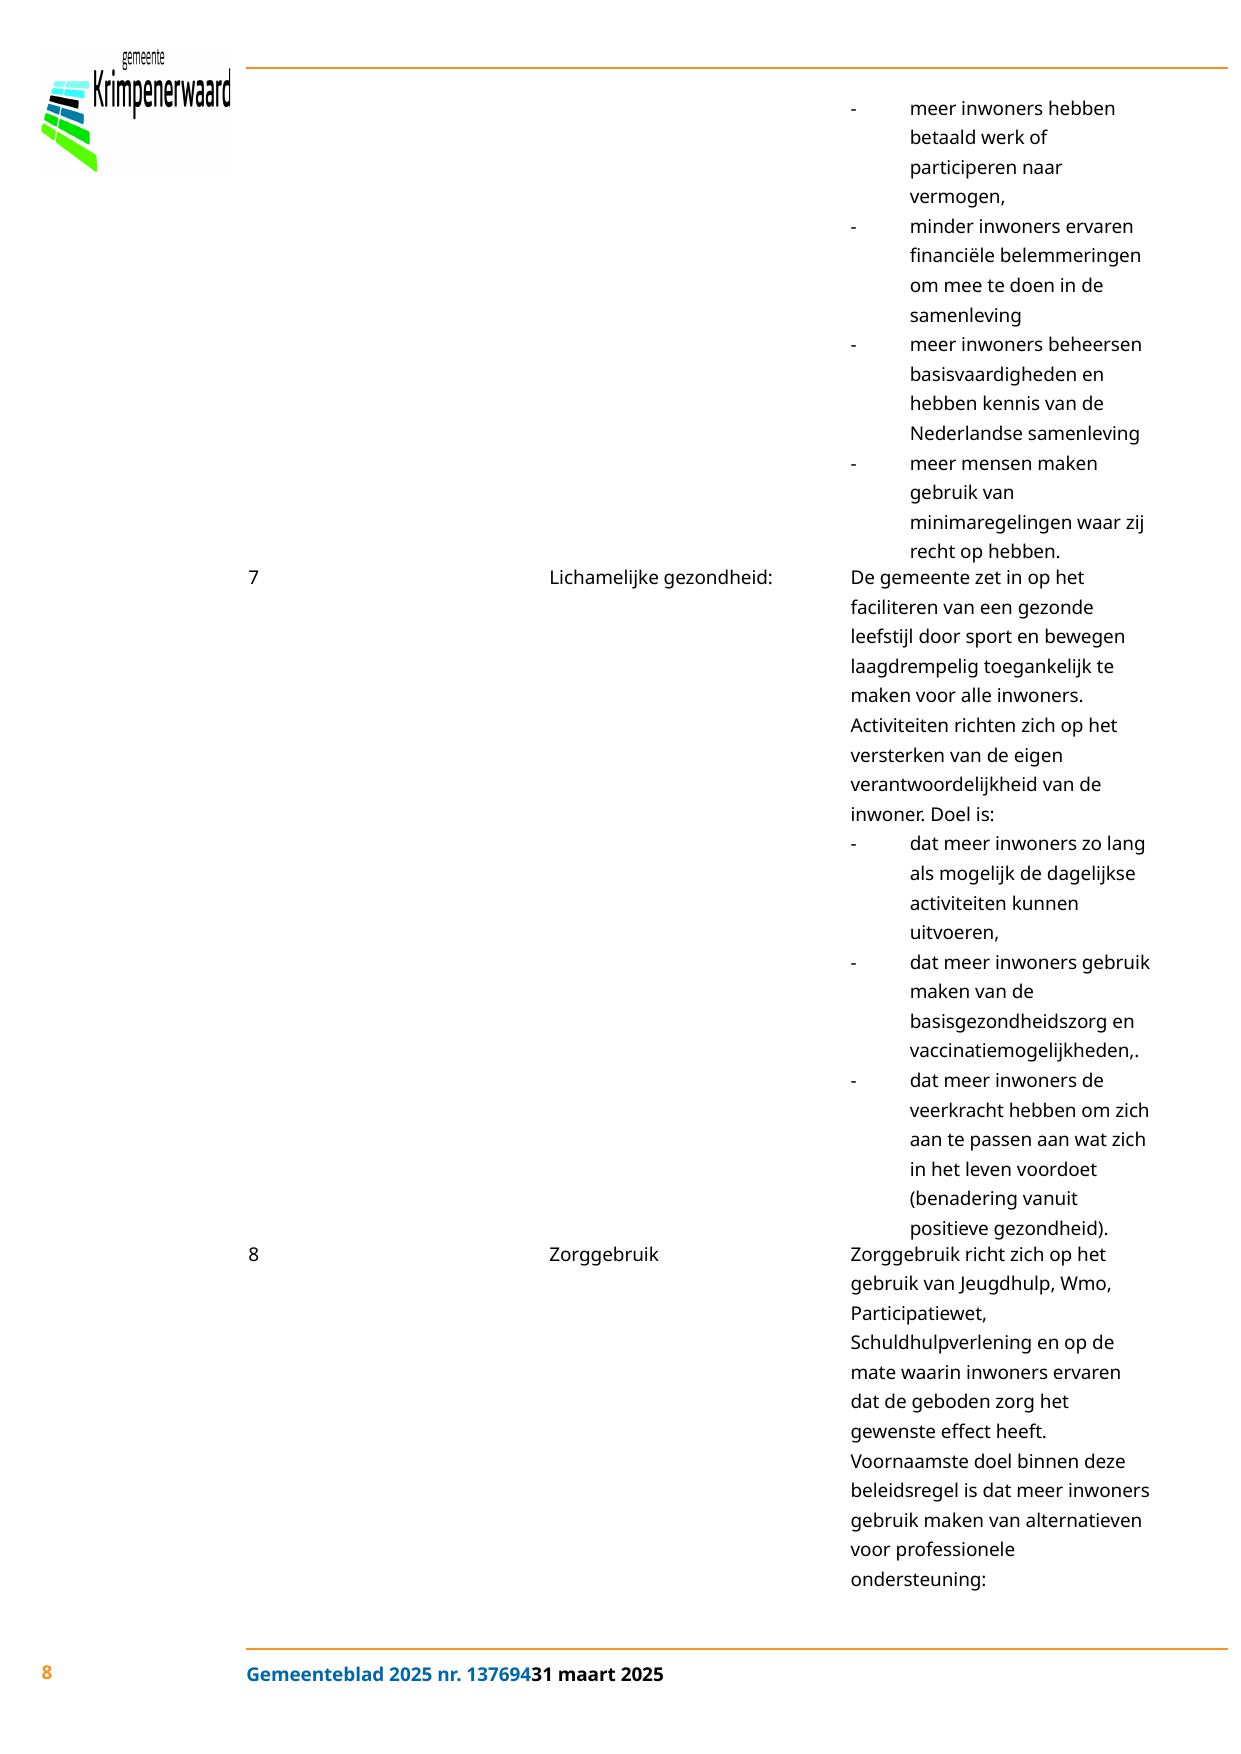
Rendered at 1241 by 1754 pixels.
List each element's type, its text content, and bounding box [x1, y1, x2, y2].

table_cell 8 [248, 1241, 549, 1592]
table_cell meer inwoners hebben betaald werk of participeren naar vermogen, minder inwoners ervaren financiële belemmeringen om mee te doen in de samenleving meer inwoners beheersen basisvaardigheden en hebben kennis van de Nederlandse samenleving meer mensen maken gebruik van minimaregelingen waar zij recht op hebben. [850, 95, 1152, 564]
picture [41, 47, 231, 172]
table_cell [549, 95, 850, 564]
table_cell Zorggebruik [549, 1241, 850, 1592]
table_cell 7 [248, 564, 549, 1241]
table_cell De gemeente zet in op het faciliteren van een gezonde leefstijl door sport en bewegen laagdrempelig toegankelijk te maken voor alle inwoners. Activiteiten richten zich op het versterken van de eigen verantwoordelijkheid van de inwoner. Doel is: dat meer inwoners zo lang als mogelijk de dagelijkse activiteiten kunnen uitvoeren, dat meer inwoners gebruik maken van de basisgezondheidszorg en vaccinatiemogelijkheden,. dat meer inwoners de veerkracht hebben om zich aan te passen aan wat zich in het leven voordoet (benadering vanuit positieve gezondheid). [850, 564, 1152, 1241]
table_cell Zorggebruik richt zich op het gebruik van Jeugdhulp, Wmo, Participatiewet, Schuldhulpverlening en op de mate waarin inwoners ervaren dat de geboden zorg het gewenste effect heeft. Voornaamste doel binnen deze beleidsregel is dat meer inwoners gebruik maken van alternatieven voor professionele ondersteuning: [850, 1241, 1152, 1592]
table_cell [248, 95, 549, 564]
table_cell Lichamelijke gezondheid: [549, 564, 850, 1241]
